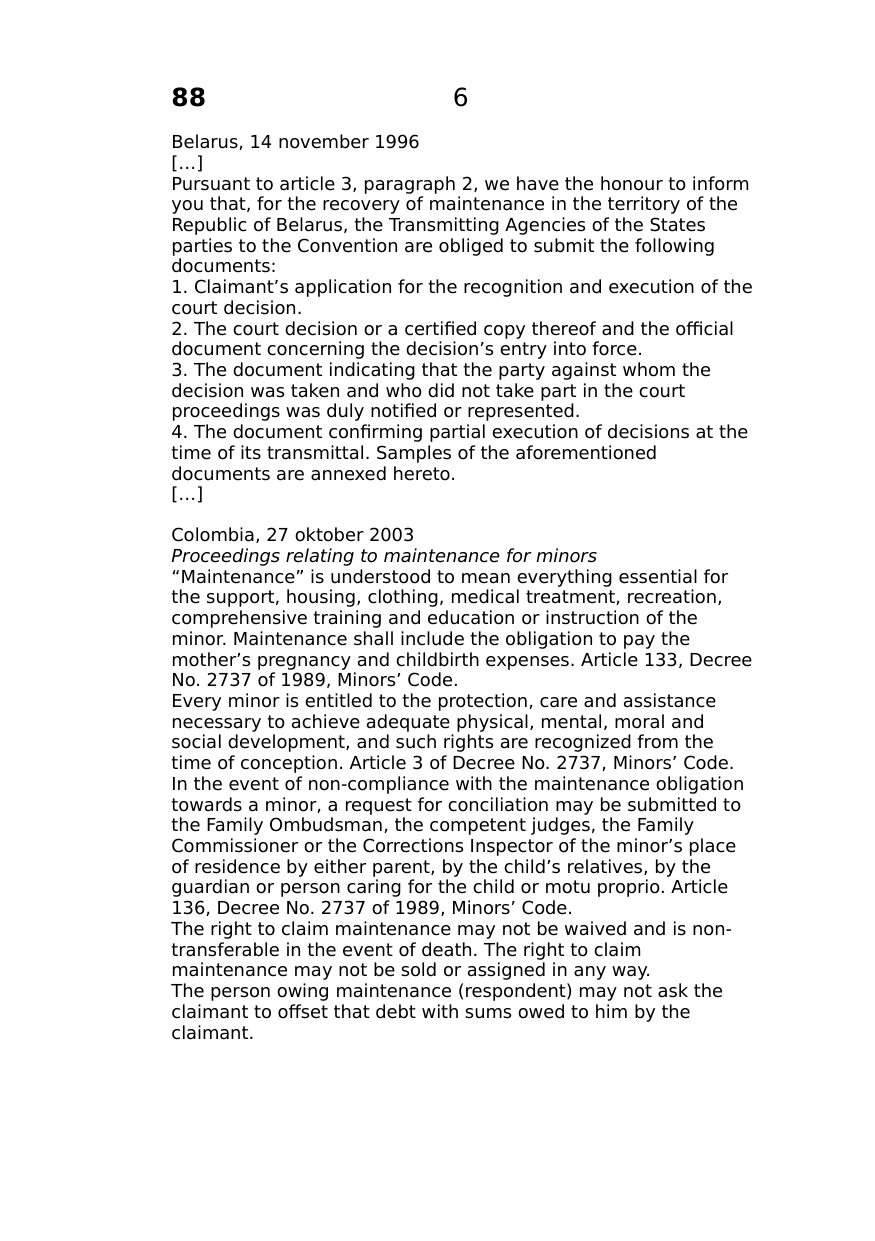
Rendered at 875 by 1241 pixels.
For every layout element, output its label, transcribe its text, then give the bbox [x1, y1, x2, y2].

text […] [171, 153, 756, 173]
text The right to claim maintenance may not be waived and is non-transferable in the event of death. The right to claim maintenance may not be sold or assigned in any way. [171, 919, 756, 981]
text […] [171, 484, 756, 505]
text “Maintenance” is understood to mean everything essential for the support, housing, clothing, medical treatment, recreation, comprehensive training and education or instruction of the minor. Maintenance shall include the obligation to pay the mother’s pregnancy and childbirth expenses. Article 133, Decree No. 2737 of 1989, Minors’ Code. [171, 566, 756, 691]
text The person owing maintenance (respondent) may not ask the claimant to offset that debt with sums owed to him by the claimant. [171, 981, 756, 1043]
text 4. The document confirming partial execution of decisions at the time of its transmittal. Samples of the aforementioned documents are annexed hereto. [171, 422, 756, 484]
text 1. Claimant’s application for the recognition and execution of the court decision. [171, 277, 756, 318]
text Proceedings relating to maintenance for minors [171, 546, 756, 566]
text 2. The court decision or a certified copy thereof and the official document concerning the decision’s entry into force. [171, 318, 756, 360]
text Belarus, 14 november 1996 [171, 132, 756, 153]
text Colombia, 27 oktober 2003 [171, 525, 756, 546]
text Pursuant to article 3, paragraph 2, we have the honour to inform you that, for the recovery of maintenance in the territory of the Republic of Belarus, the Transmitting Agencies of the States parties to the Convention are obliged to submit the following documents: [171, 173, 756, 277]
text In the event of non-compliance with the maintenance obligation towards a minor, a request for conciliation may be submitted to the Family Ombudsman, the competent judges, the Family Commissioner or the Corrections Inspector of the minor’s place of residence by either parent, by the child’s relatives, by the guardian or person caring for the child or motu proprio. Article 136, Decree No. 2737 of 1989, Minors’ Code. [171, 774, 756, 919]
text Every minor is entitled to the protection, care and assistance necessary to achieve adequate physical, mental, moral and social development, and such rights are recognized from the time of conception. Article 3 of Decree No. 2737, Minors’ Code. [171, 691, 756, 774]
text 3. The document indicating that the party against whom the decision was taken and who did not take part in the court proceedings was duly notified or represented. [171, 360, 756, 422]
